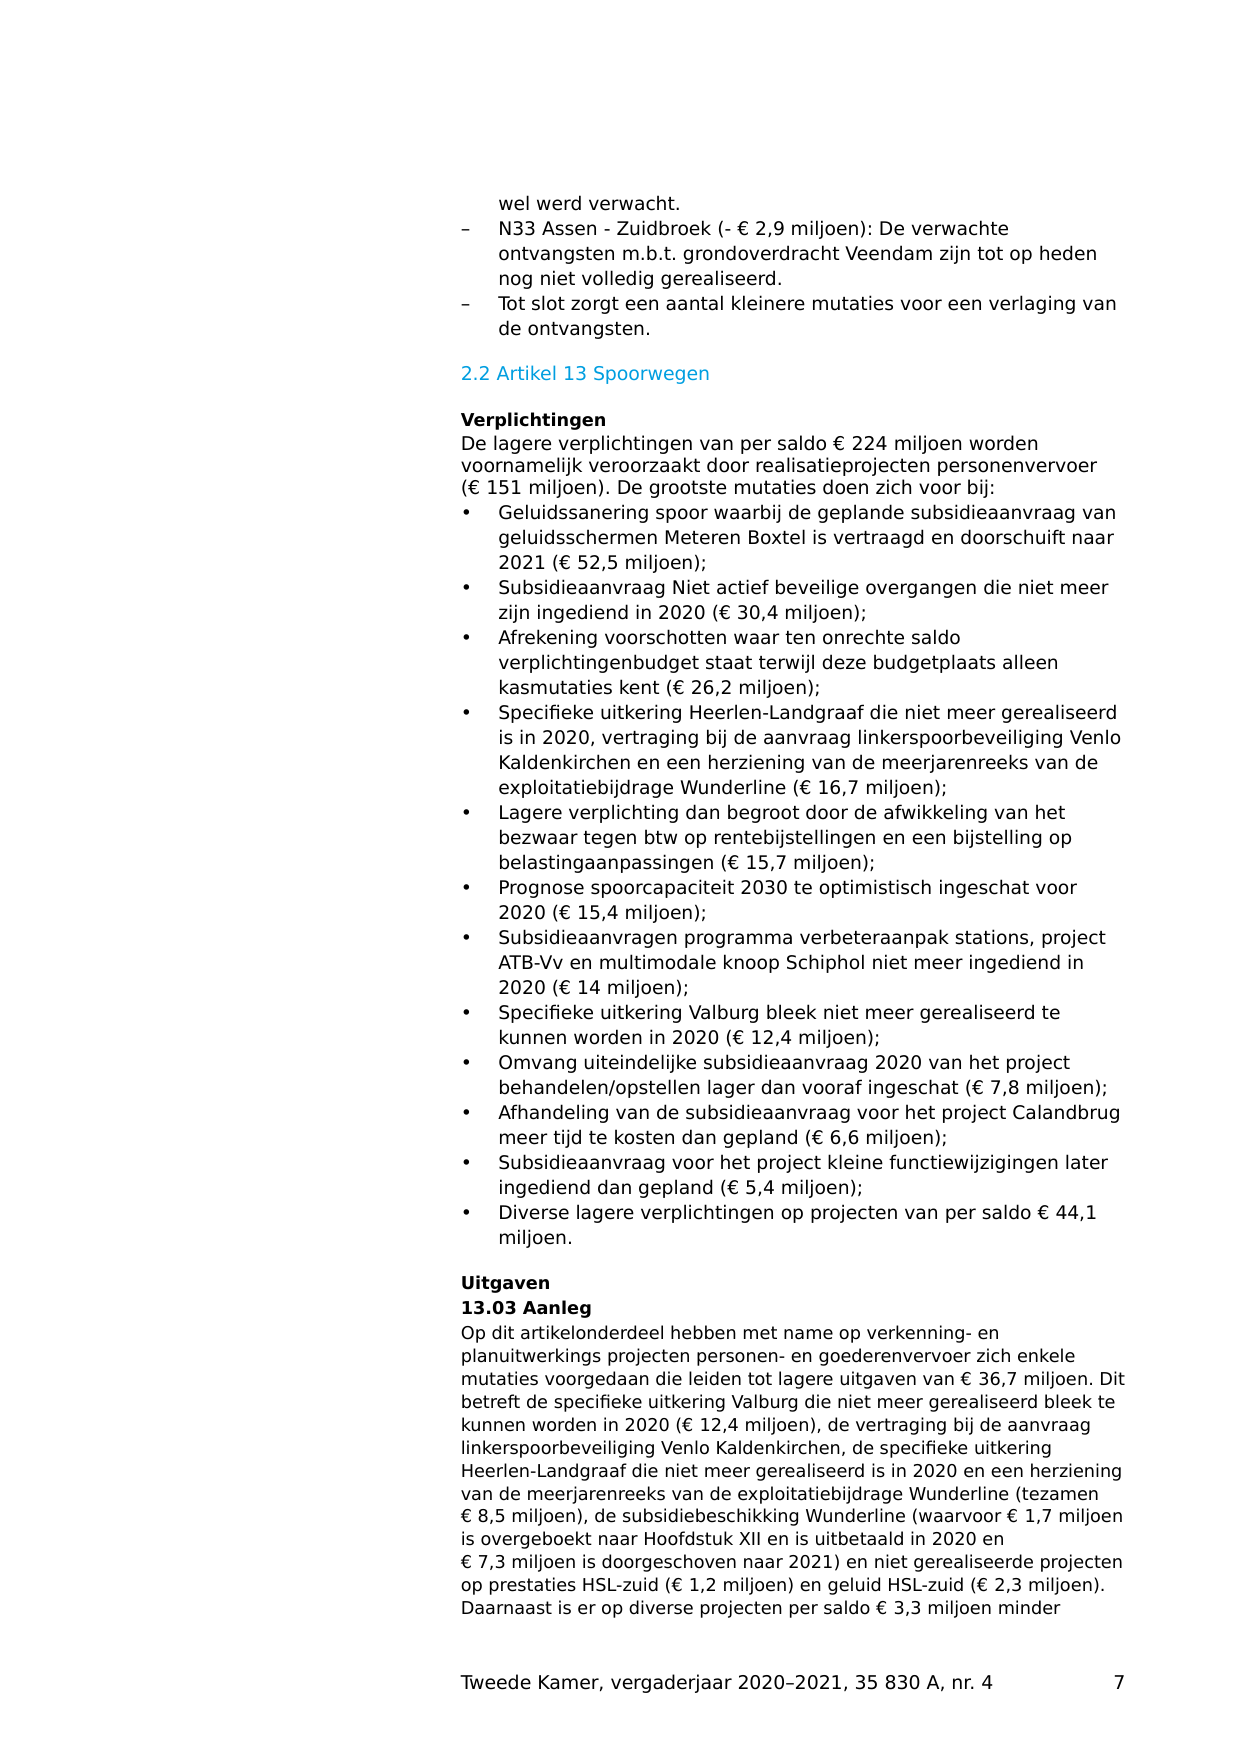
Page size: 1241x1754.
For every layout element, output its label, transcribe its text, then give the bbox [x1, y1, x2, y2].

text Op dit artikelonderdeel hebben met name op verkenning- en planuitwerkings projecten personen- en goederenvervoer zich enkele mutaties voorgedaan die leiden tot lagere uitgaven van € 36,7 miljoen. Dit betreft de specifieke uitkering Valburg die niet meer gerealiseerd bleek te kunnen worden in 2020 (€ 12,4 miljoen), de vertraging bij de aanvraag linkerspoorbeveiliging Venlo Kaldenkirchen, de specifieke uitkering Heerlen-Landgraaf die niet meer gerealiseerd is in 2020 en een herziening van de meerjarenreeks van de exploitatiebijdrage Wunderline (tezamen € 8,5 miljoen), de subsidiebeschikking Wunderline (waarvoor € 1,7 miljoen is overgeboekt naar Hoofdstuk XII en is uitbetaald in 2020 en € 7,3 miljoen is doorgeschoven naar 2021) en niet gerealiseerde projecten op prestaties HSL-zuid (€ 1,2 miljoen) en geluid HSL-zuid (€ 2,3 miljoen). Daarnaast is er op diverse projecten per saldo € 3,3 miljoen minder [461, 1321, 1125, 1619]
text Verplichtingen [461, 408, 1125, 431]
title 2.2 Artikel 13 Spoorwegen [461, 363, 1125, 385]
list Prognose spoorcapaciteit 2030 te optimistisch ingeschat voor 2020 (€ 15,4 miljoen); [461, 874, 1125, 924]
list Afrekening voorschotten waar ten onrechte saldo verplichtingenbudget staat terwijl deze budgetplaats alleen kasmutaties kent (€ 26,2 miljoen); [461, 624, 1125, 699]
list Tot slot zorgt een aantal kleinere mutaties voor een verlaging van de ontvangsten. [461, 291, 1125, 341]
text De lagere verplichtingen van per saldo € 224 miljoen worden voornamelijk veroorzaakt door realisatieprojecten personenvervoer (€ 151 miljoen). De grootste mutaties doen zich voor bij: [461, 433, 1125, 499]
list Specifieke uitkering Heerlen-Landgraaf die niet meer gerealiseerd is in 2020, vertraging bij de aanvraag linkerspoorbeveiliging Venlo Kaldenkirchen en een herziening van de meerjarenreeks van de exploitatiebijdrage Wunderline (€ 16,7 miljoen); [461, 699, 1125, 799]
list Specifieke uitkering Valburg bleek niet meer gerealiseerd te kunnen worden in 2020 (€ 12,4 miljoen); [461, 999, 1125, 1049]
list Subsidieaanvraag Niet actief beveilige overgangen die niet meer zijn ingediend in 2020 (€ 30,4 miljoen); [461, 574, 1125, 624]
list Afhandeling van de subsidieaanvraag voor het project Calandbrug meer tijd te kosten dan gepland (€ 6,6 miljoen); [461, 1099, 1125, 1149]
list Diverse lagere verplichtingen op projecten van per saldo € 44,1 miljoen. [461, 1199, 1125, 1249]
list Omvang uiteindelijke subsidieaanvraag 2020 van het project behandelen/opstellen lager dan vooraf ingeschat (€ 7,8 miljoen); [461, 1049, 1125, 1099]
text Uitgaven [461, 1271, 1125, 1294]
list Lagere verplichting dan begroot door de afwikkeling van het bezwaar tegen btw op rentebijstellingen en een bijstelling op belastingaanpassingen (€ 15,7 miljoen); [461, 799, 1125, 874]
list Subsidieaanvraag voor het project kleine functiewijzigingen later ingediend dan gepland (€ 5,4 miljoen); [461, 1149, 1125, 1199]
text 13.03 Aanleg [461, 1296, 1125, 1319]
list Geluidssanering spoor waarbij de geplande subsidieaanvraag van geluidsschermen Meteren Boxtel is vertraagd en doorschuift naar 2021 (€ 52,5 miljoen); [461, 499, 1125, 574]
list Subsidieaanvragen programma verbeteraanpak stations, project ATB-Vv en multimodale knoop Schiphol niet meer ingediend in 2020 (€ 14 miljoen); [461, 924, 1125, 999]
list N33 Assen - Zuidbroek (- € 2,9 miljoen): De verwachte ontvangsten m.b.t. grondoverdracht Veendam zijn tot op heden nog niet volledig gerealiseerd. [461, 216, 1125, 291]
list wel werd verwacht. [461, 191, 1125, 216]
